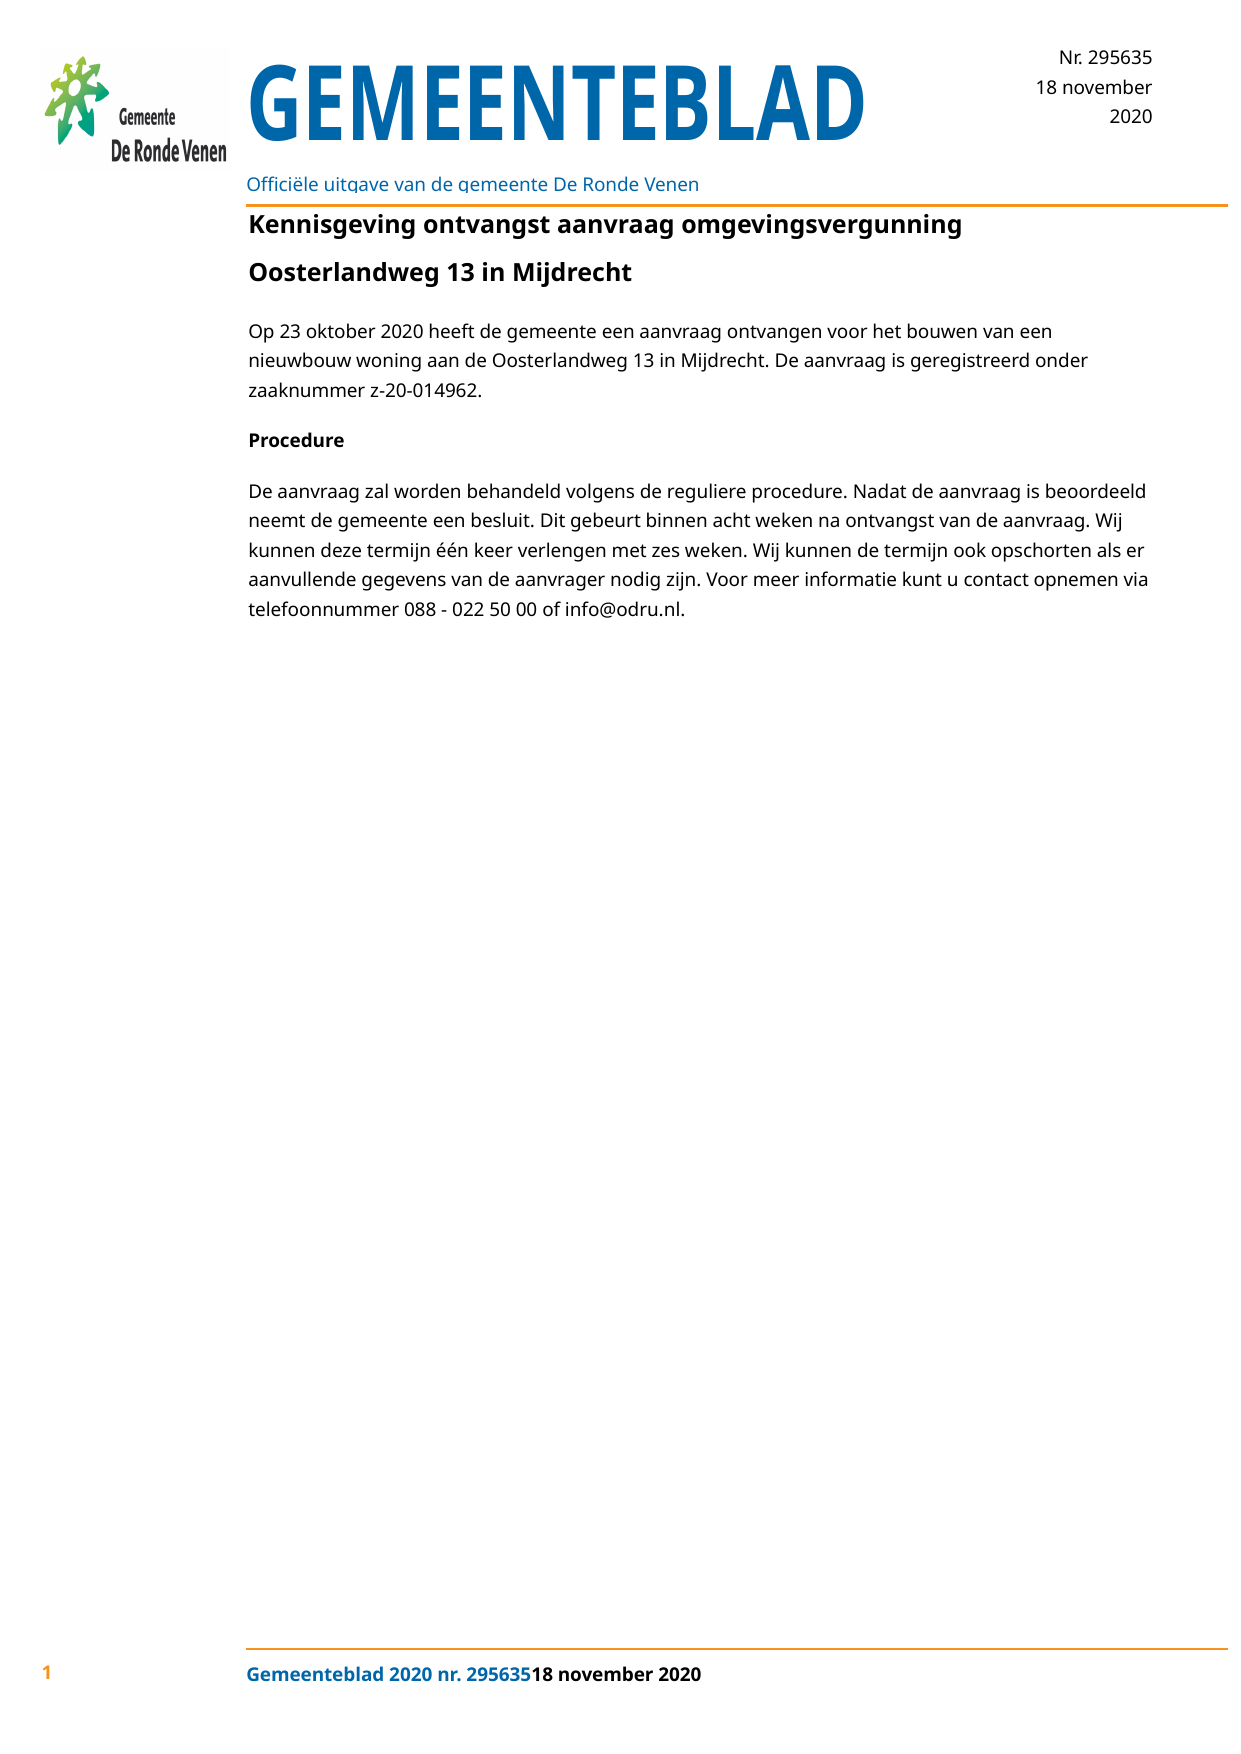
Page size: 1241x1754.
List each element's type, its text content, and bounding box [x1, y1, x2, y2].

text De aanvraag zal worden behandeld volgens de reguliere procedure. Nadat de aanvraag is beoordeeld neemt de gemeente een besluit. Dit gebeurt binnen acht weken na ontvangst van de aanvraag. Wij kunnen deze termijn één keer verlengen met zes weken. Wij kunnen de termijn ook opschorten als er aanvullende gegevens van de aanvrager nodig zijn. Voor meer informatie kunt u contact opnemen via telefoonnummer 088 - 022 50 00 of info@odru.nl. [248, 478, 1152, 622]
text Op 23 oktober 2020 heeft de gemeente een aanvraag ontvangen voor het bouwen van een nieuwbouw woning aan de Oosterlandweg 13 in Mijdrecht. De aanvraag is geregistreerd onder zaaknummer z-20-014962. [248, 318, 1152, 403]
picture [41, 47, 231, 172]
text Kennisgeving ontvangst aanvraag omgevingsvergunning Oosterlandweg 13 in Mijdrecht [248, 207, 1152, 288]
text Procedure [248, 427, 1152, 453]
